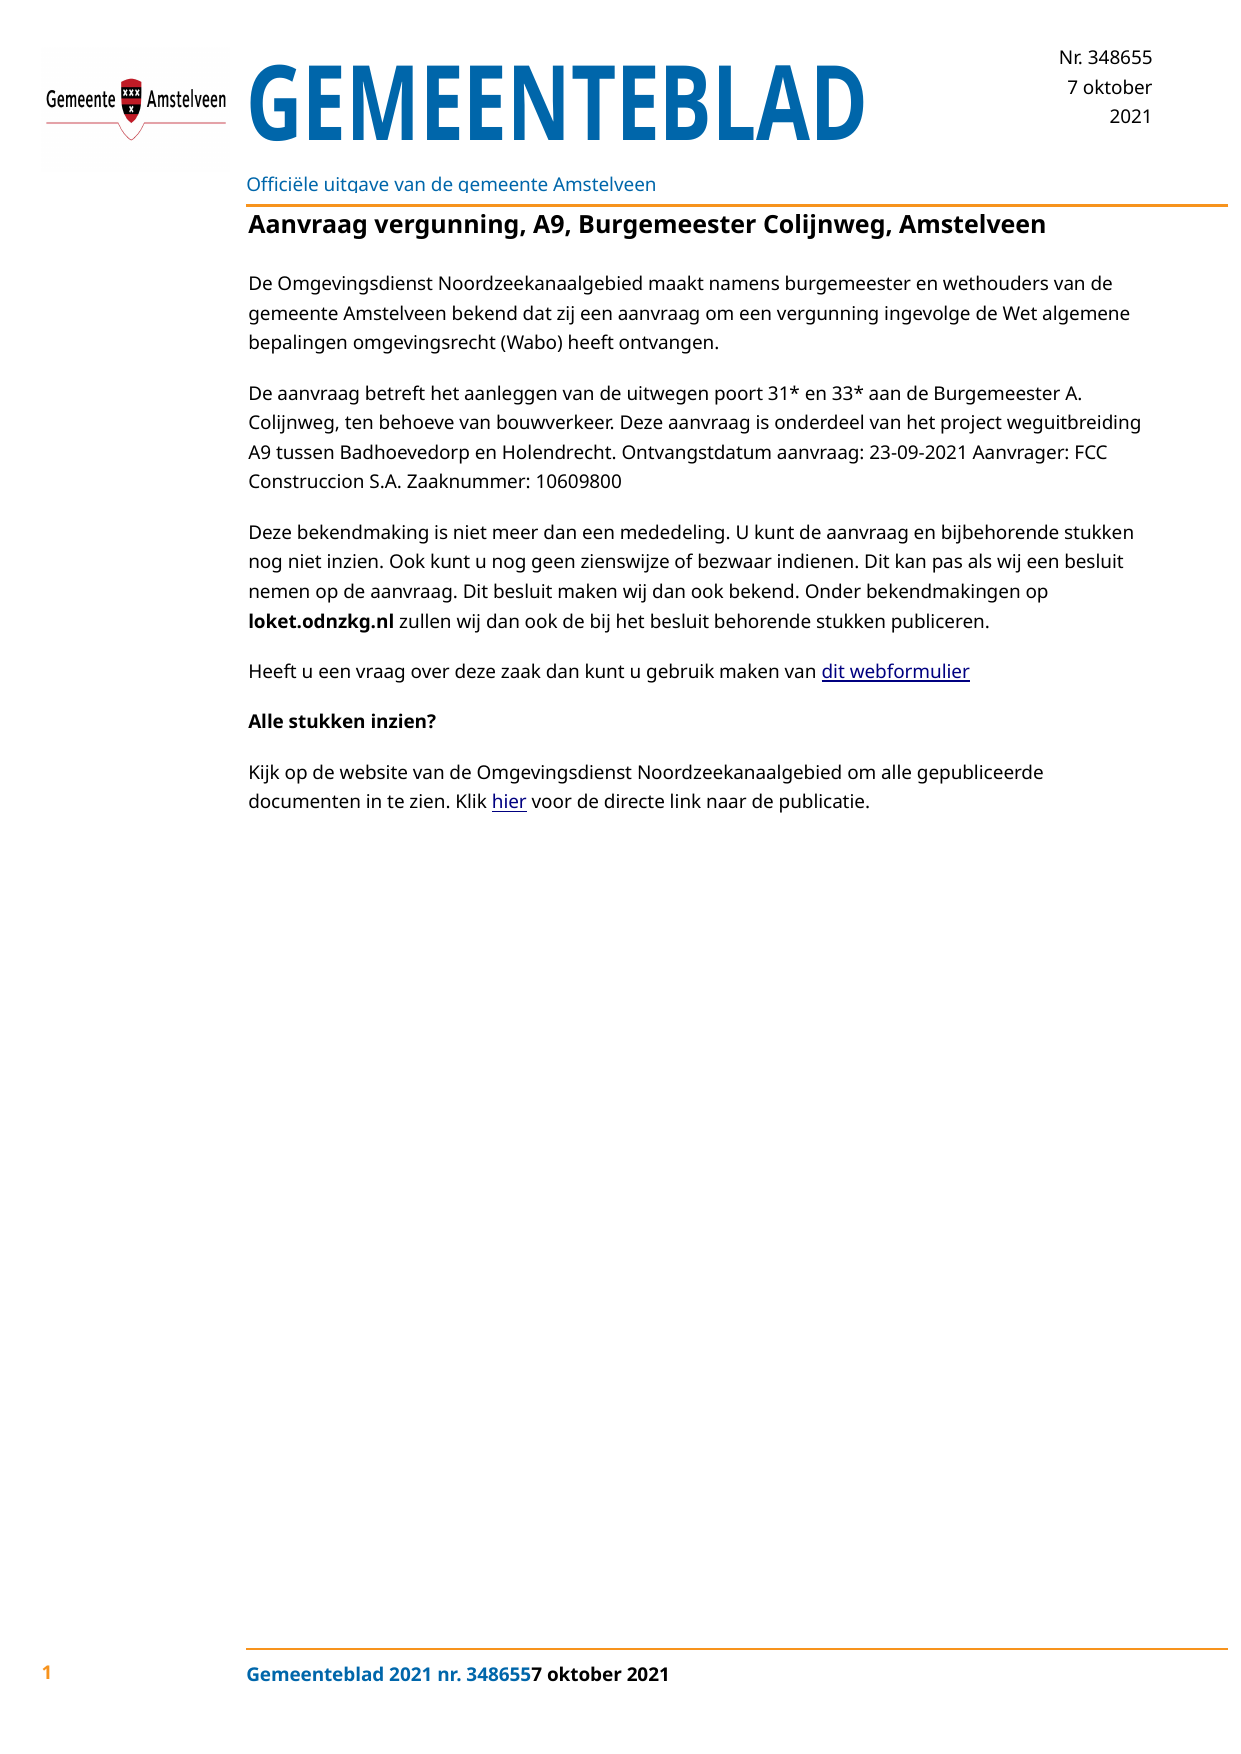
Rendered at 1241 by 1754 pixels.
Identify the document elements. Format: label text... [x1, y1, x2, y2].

text Deze bekendmaking is niet meer dan een mededeling. U kunt de aanvraag en bijbehorende stukken nog niet inzien. Ook kunt u nog geen zienswijze of bezwaar indienen. Dit kan pas als wij een besluit nemen op de aanvraag. Dit besluit maken wij dan ook bekend. Onder bekendmakingen op loket.odnzkg.nl zullen wij dan ook de bij het besluit behorende stukken publiceren. [248, 519, 1152, 633]
text De aanvraag betreft het aanleggen van de uitwegen poort 31* en 33* aan de Burgemeester A. Colijnweg, ten behoeve van bouwverkeer. Deze aanvraag is onderdeel van het project weguitbreiding A9 tussen Badhoevedorp en Holendrecht. Ontvangstdatum aanvraag: 23-09-2021 Aanvrager: FCC Construccion S.A. Zaaknummer: 10609800 [248, 380, 1152, 494]
text Aanvraag vergunning, A9, Burgemeester Colijnweg, Amstelveen [248, 207, 1152, 241]
text De Omgevingsdienst Noordzeekanaalgebied maakt namens burgemeester en wethouders van de gemeente Amstelveen bekend dat zij een aanvraag om een vergunning ingevolge de Wet algemene bepalingen omgevingsrecht (Wabo) heeft ontvangen. [248, 270, 1152, 355]
picture [41, 47, 231, 172]
text Kijk op de website van de Omgevingsdienst Noordzeekanaalgebied om alle gepubliceerde documenten in te zien. Klik hier voor de directe link naar de publicatie. [248, 759, 1152, 814]
text Heeft u een vraag over deze zaak dan kunt u gebruik maken van dit webformulier [248, 658, 1152, 684]
text Alle stukken inzien? [248, 709, 1152, 734]
